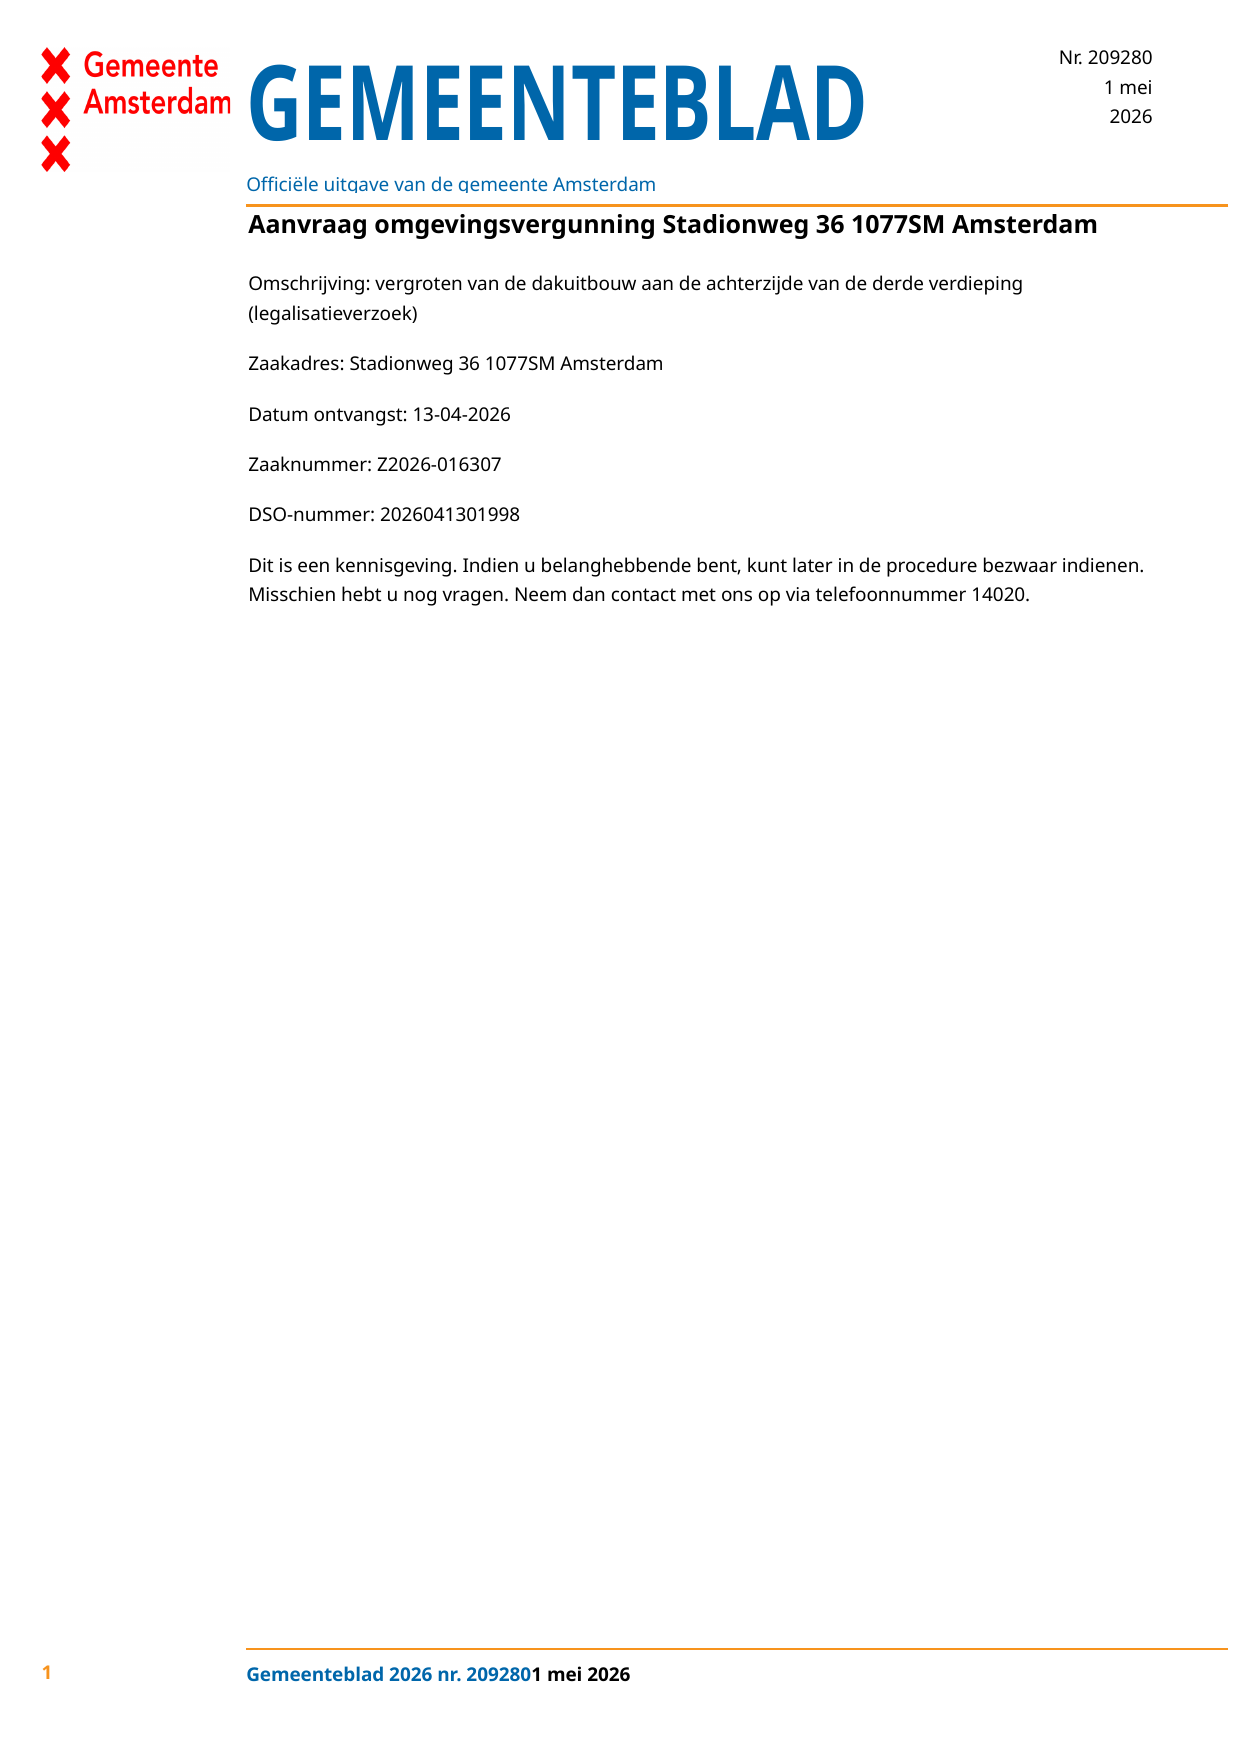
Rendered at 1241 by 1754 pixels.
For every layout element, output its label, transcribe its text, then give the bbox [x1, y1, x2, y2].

text Datum ontvangst: 13-04-2026 [248, 401, 1152, 426]
picture [41, 47, 231, 172]
text DSO-nummer: 2026041301998 [248, 502, 1152, 527]
text Zaaknummer: Z2026-016307 [248, 451, 1152, 477]
text Aanvraag omgevingsvergunning Stadionweg 36 1077SM Amsterdam [248, 207, 1152, 241]
text Zaakadres: Stadionweg 36 1077SM Amsterdam [248, 350, 1152, 376]
text Dit is een kennisgeving. Indien u belanghebbende bent, kunt later in de procedure bezwaar indienen. Misschien hebt u nog vragen. Neem dan contact met ons op via telefoonnummer 14020. [248, 552, 1152, 607]
text Omschrijving: vergroten van de dakuitbouw aan de achterzijde van de derde verdieping (legalisatieverzoek) [248, 270, 1152, 326]
